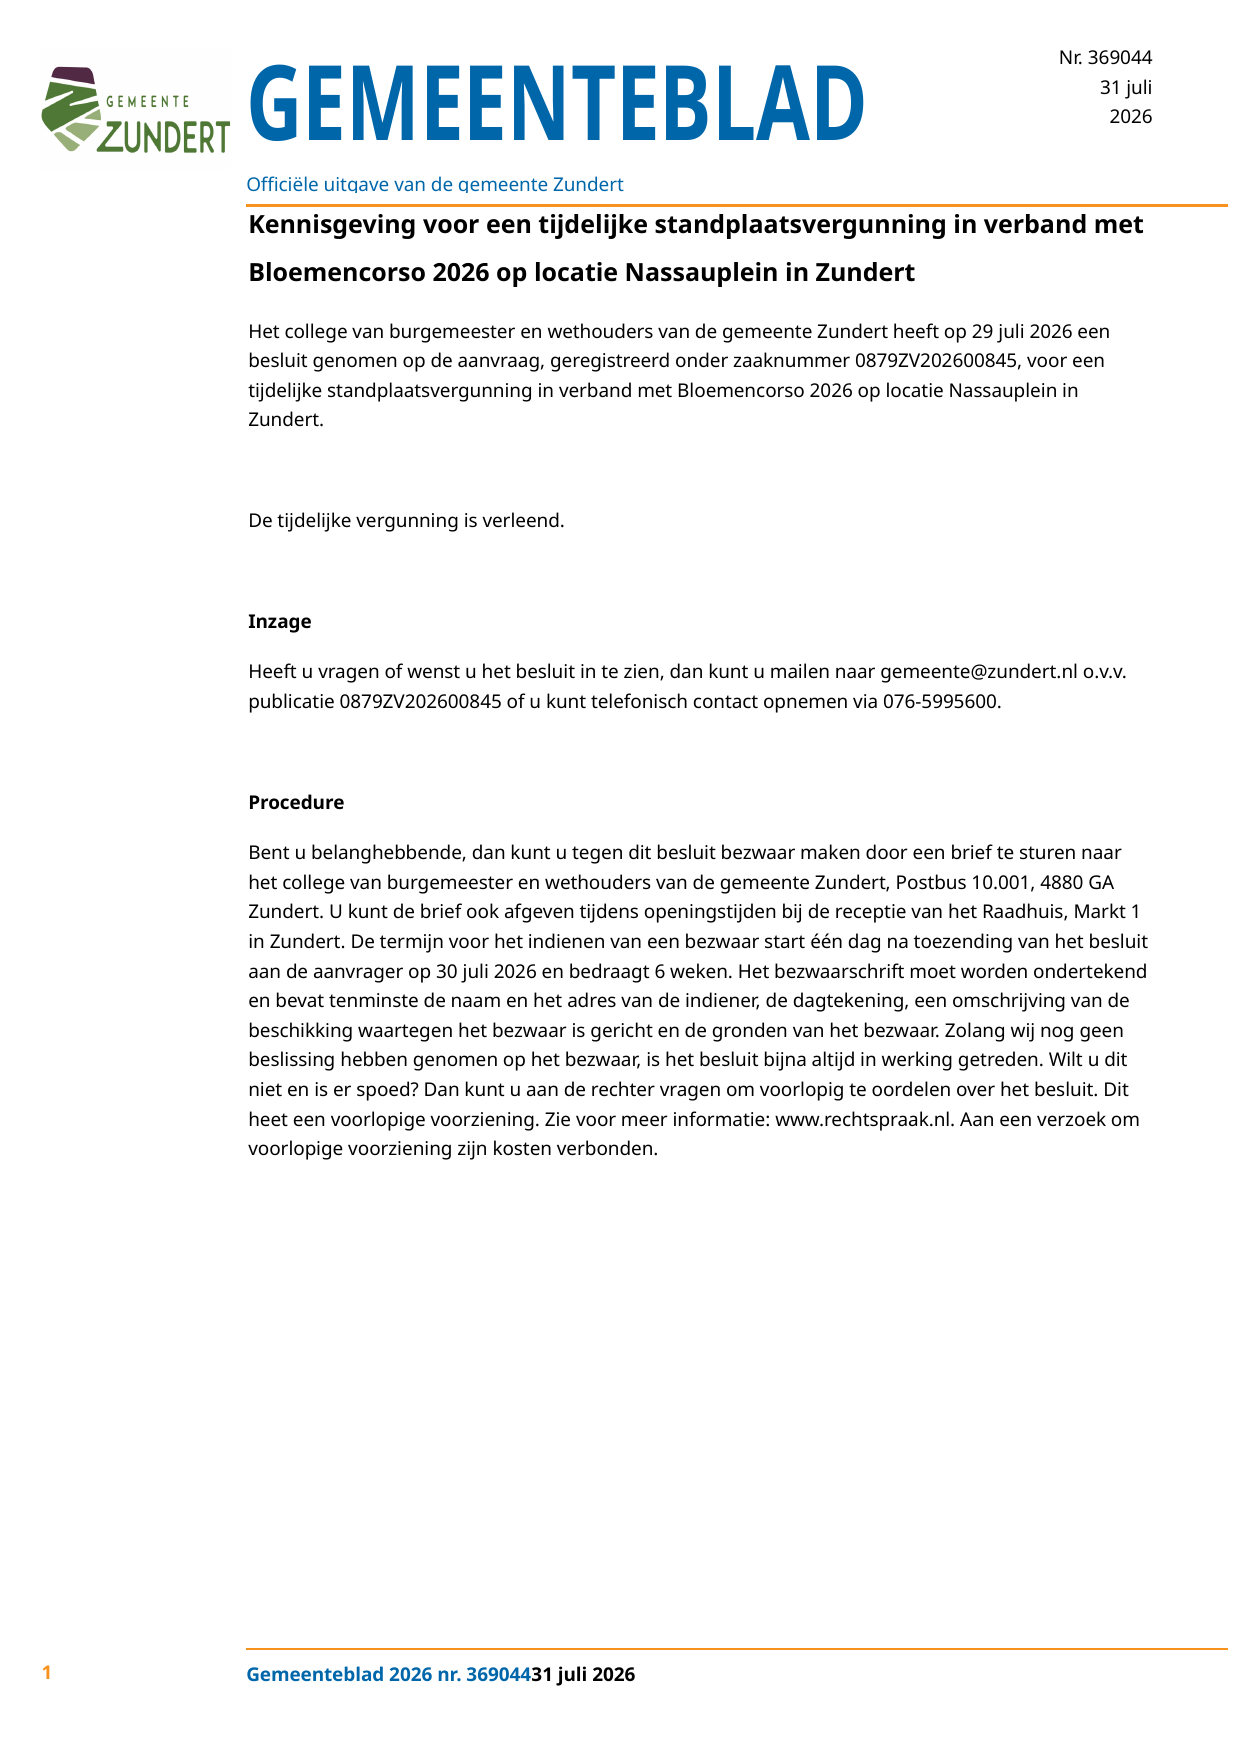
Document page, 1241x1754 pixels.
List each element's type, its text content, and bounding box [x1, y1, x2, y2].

text Bent u belanghebbende, dan kunt u tegen dit besluit bezwaar maken door een brief te sturen naar het college van burgemeester en wethouders van de gemeente Zundert, Postbus 10.001, 4880 GA Zundert. U kunt de brief ook afgeven tijdens openingstijden bij de receptie van het Raadhuis, Markt 1 in Zundert. De termijn voor het indienen van een bezwaar start één dag na toezending van het besluit aan de aanvrager op 30 juli 2026 en bedraagt 6 weken. Het bezwaarschrift moet worden ondertekend en bevat tenminste de naam en het adres van de indiener, de dagtekening, een omschrijving van de beschikking waartegen het bezwaar is gericht en de gronden van het bezwaar. Zolang wij nog geen beslissing hebben genomen op het bezwaar, is het besluit bijna altijd in werking getreden. Wilt u dit niet en is er spoed? Dan kunt u aan de rechter vragen om voorlopig te oordelen over het besluit. Dit heet een voorlopige voorziening. Zie voor meer informatie: www.rechtspraak.nl. Aan een verzoek om voorlopige voorziening zijn kosten verbonden. [248, 839, 1152, 1161]
text Procedure [248, 789, 1152, 815]
text Kennisgeving voor een tijdelijke standplaatsvergunning in verband met Bloemencorso 2026 op locatie Nassauplein in Zundert [248, 207, 1152, 288]
text De tijdelijke vergunning is verleend. [248, 507, 1152, 533]
text Heeft u vragen of wenst u het besluit in te zien, dan kunt u mailen naar gemeente@zundert.nl o.v.v. publicatie 0879ZV202600845 of u kunt telefonisch contact opnemen via 076-5995600. [248, 659, 1152, 714]
picture [41, 47, 231, 172]
text Het college van burgemeester en wethouders van de gemeente Zundert heeft op 29 juli 2026 een besluit genomen op de aanvraag, geregistreerd onder zaaknummer 0879ZV202600845, voor een tijdelijke standplaatsvergunning in verband met Bloemencorso 2026 op locatie Nassauplein in Zundert. [248, 318, 1152, 432]
text Inzage [248, 608, 1152, 634]
